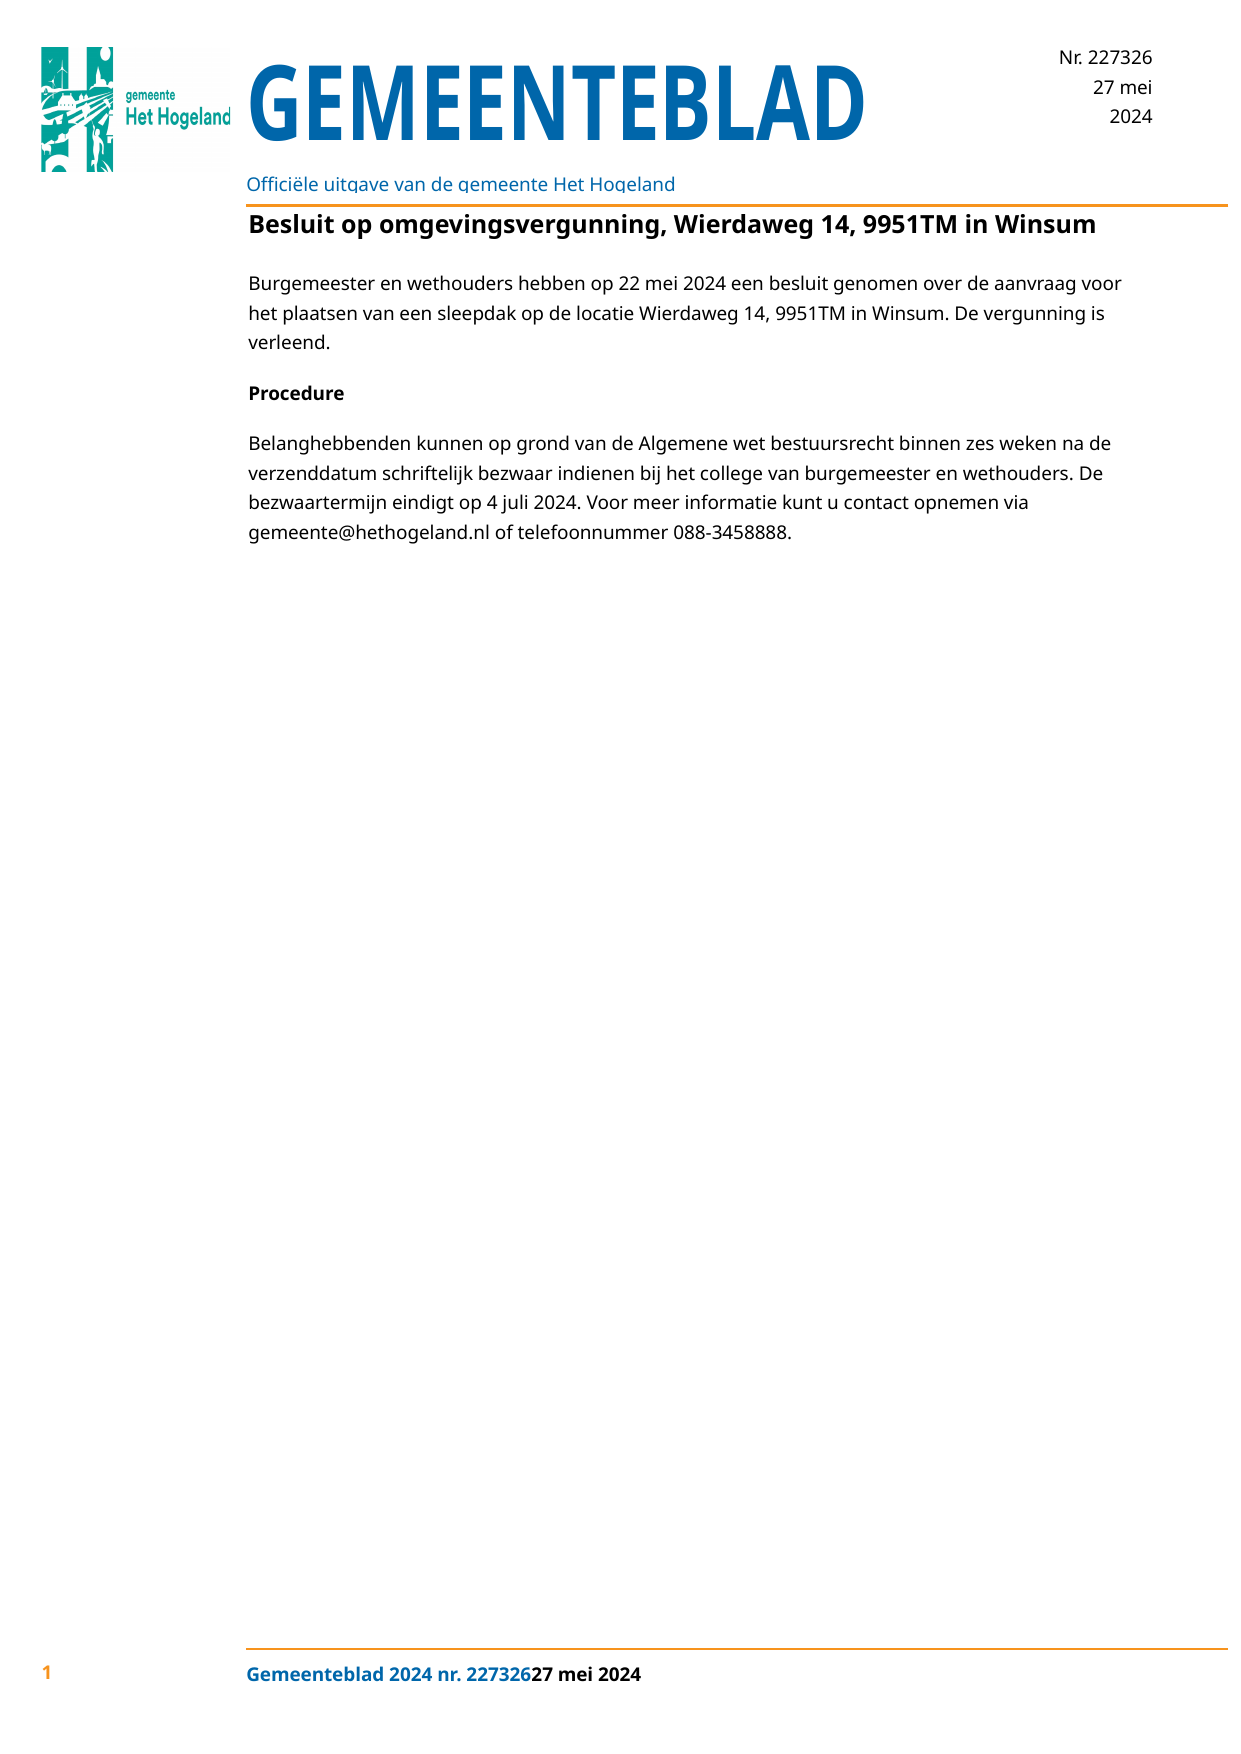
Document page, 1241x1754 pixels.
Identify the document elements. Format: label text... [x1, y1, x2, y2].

text Procedure [248, 380, 1152, 406]
picture [41, 47, 231, 172]
text Besluit op omgevingsvergunning, Wierdaweg 14, 9951TM in Winsum [248, 207, 1152, 241]
text Belanghebbenden kunnen op grond van de Algemene wet bestuursrecht binnen zes weken na de verzenddatum schriftelijk bezwaar indienen bij het college van burgemeester en wethouders. De bezwaartermijn eindigt op 4 juli 2024. Voor meer informatie kunt u contact opnemen via gemeente@hethogeland.nl of telefoonnummer 088-3458888. [248, 430, 1152, 545]
text Burgemeester en wethouders hebben op 22 mei 2024 een besluit genomen over de aanvraag voor het plaatsen van een sleepdak op de locatie Wierdaweg 14, 9951TM in Winsum. De vergunning is verleend. [248, 270, 1152, 355]
